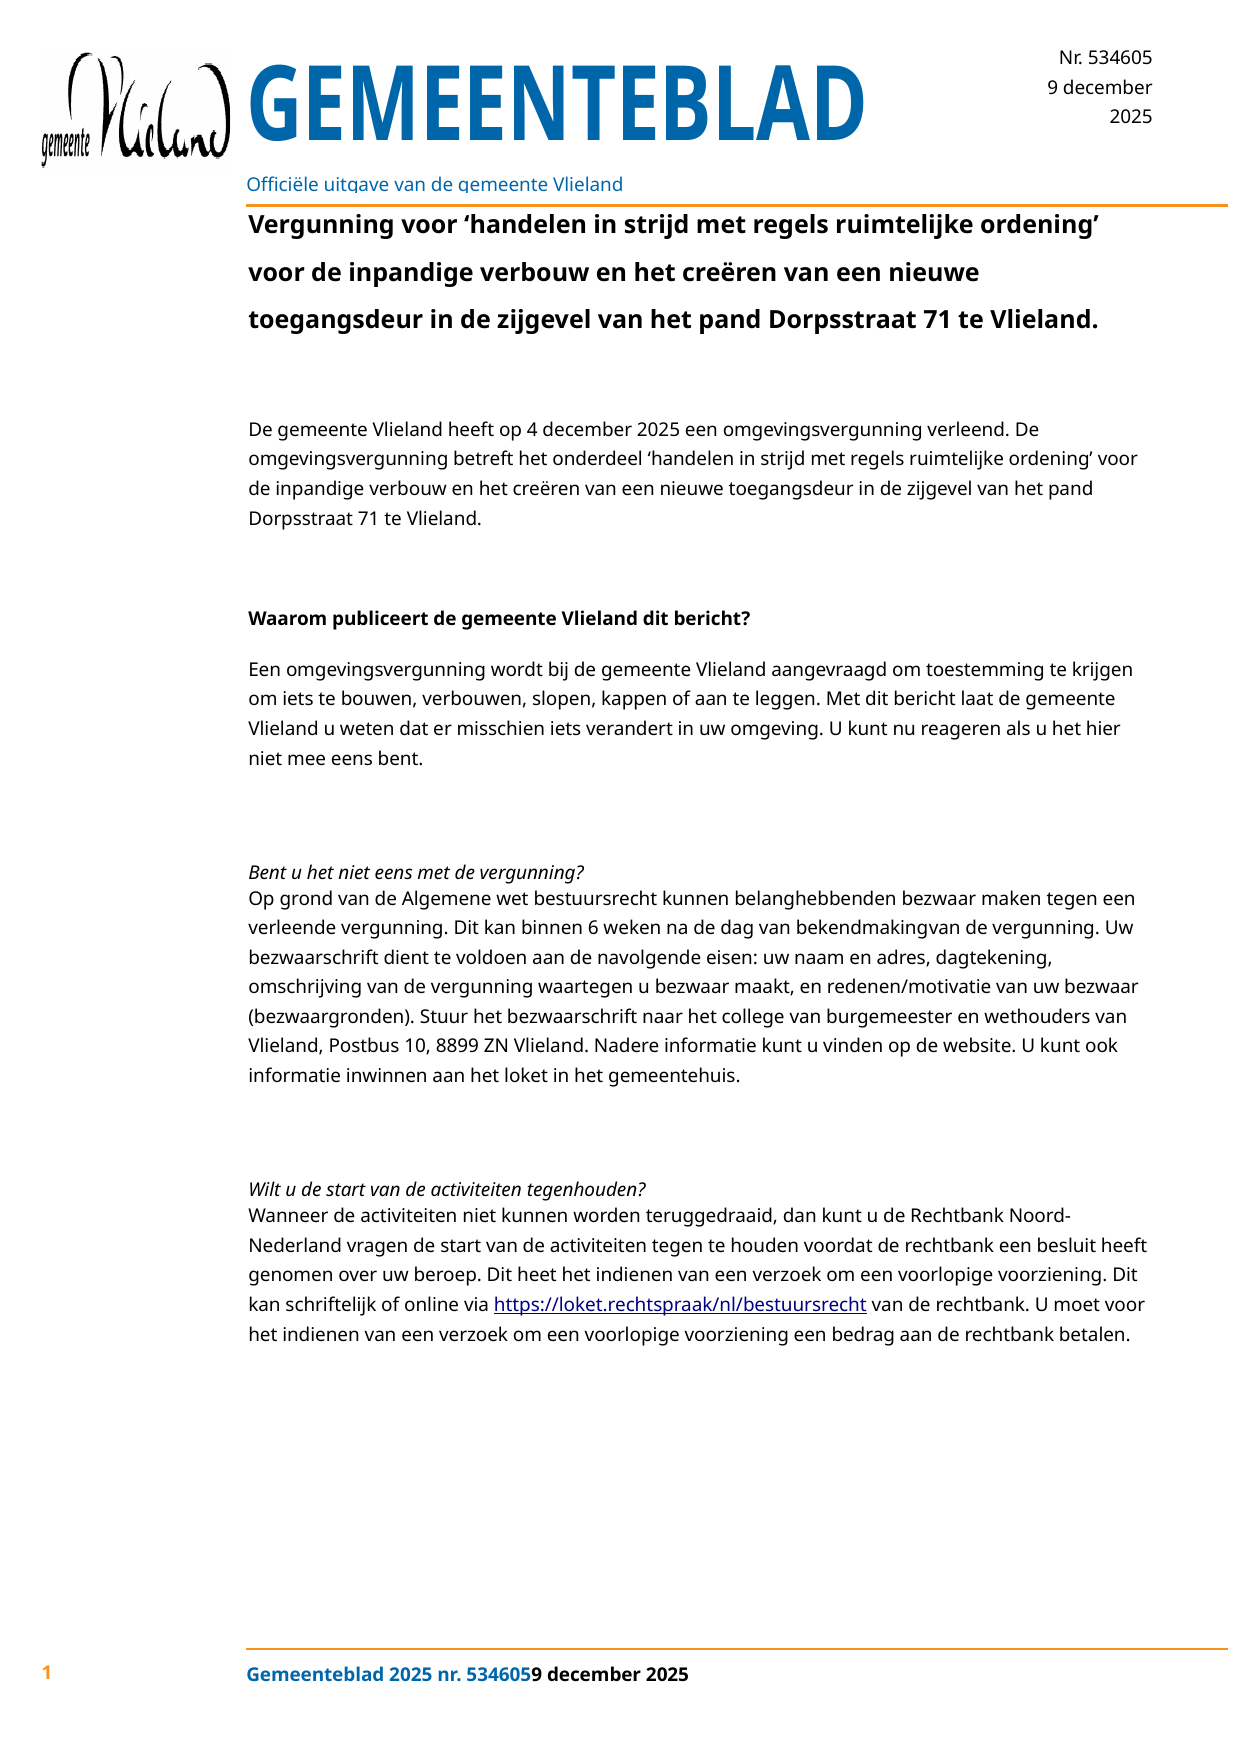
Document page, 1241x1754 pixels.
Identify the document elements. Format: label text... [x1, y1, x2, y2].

text Waarom publiceert de gemeente Vlieland dit bericht? [248, 606, 1152, 631]
text Wanneer de activiteiten niet kunnen worden teruggedraaid, dan kunt u de Rechtbank Noord-Nederland vragen de start van de activiteiten tegen te houden voordat de rechtbank een besluit heeft genomen over uw beroep. Dit heet het indienen van een verzoek om een voorlopige voorziening. Dit kan schriftelijk of online via https://loket.rechtspraak/nl/bestuursrecht van de rechtbank. U moet voor het indienen van een verzoek om een voorlopige voorziening een bedrag aan de rechtbank betalen. [248, 1202, 1152, 1346]
text Op grond van de Algemene wet bestuursrecht kunnen belanghebbenden bezwaar maken tegen een verleende vergunning. Dit kan binnen 6 weken na de dag van bekendmakingvan de vergunning. Uw bezwaarschrift dient te voldoen aan de navolgende eisen: uw naam en adres, dagtekening, omschrijving van de vergunning waartegen u bezwaar maakt, en redenen/motivatie van uw bezwaar (bezwaargronden). Stuur het bezwaarschrift naar het college van burgemeester en wethouders van Vlieland, Postbus 10, 8899 ZN Vlieland. Nadere informatie kunt u vinden op de website. U kunt ook informatie inwinnen aan het loket in het gemeentehuis. [248, 885, 1152, 1088]
text Vergunning voor ‘handelen in strijd met regels ruimtelijke ordening’ voor de inpandige verbouw en het creëren van een nieuwe toegangsdeur in de zijgevel van het pand Dorpsstraat 71 te Vlieland. [248, 207, 1152, 336]
picture [41, 47, 231, 172]
text Bent u het niet eens met de vergunning? [248, 859, 1152, 885]
text Een omgevingsvergunning wordt bij de gemeente Vlieland aangevraagd om toestemming te krijgen om iets te bouwen, verbouwen, slopen, kappen of aan te leggen. Met dit bericht laat de gemeente Vlieland u weten dat er misschien iets verandert in uw omgeving. U kunt nu reageren als u het hier niet mee eens bent. [248, 656, 1152, 770]
text De gemeente Vlieland heeft op 4 december 2025 een omgevingsvergunning verleend. De omgevingsvergunning betreft het onderdeel ‘handelen in strijd met regels ruimtelijke ordening’ voor de inpandige verbouw en het creëren van een nieuwe toegangsdeur in de zijgevel van het pand Dorpsstraat 71 te Vlieland. [248, 416, 1152, 530]
text Wilt u de start van de activiteiten tegenhouden? [248, 1177, 1152, 1202]
